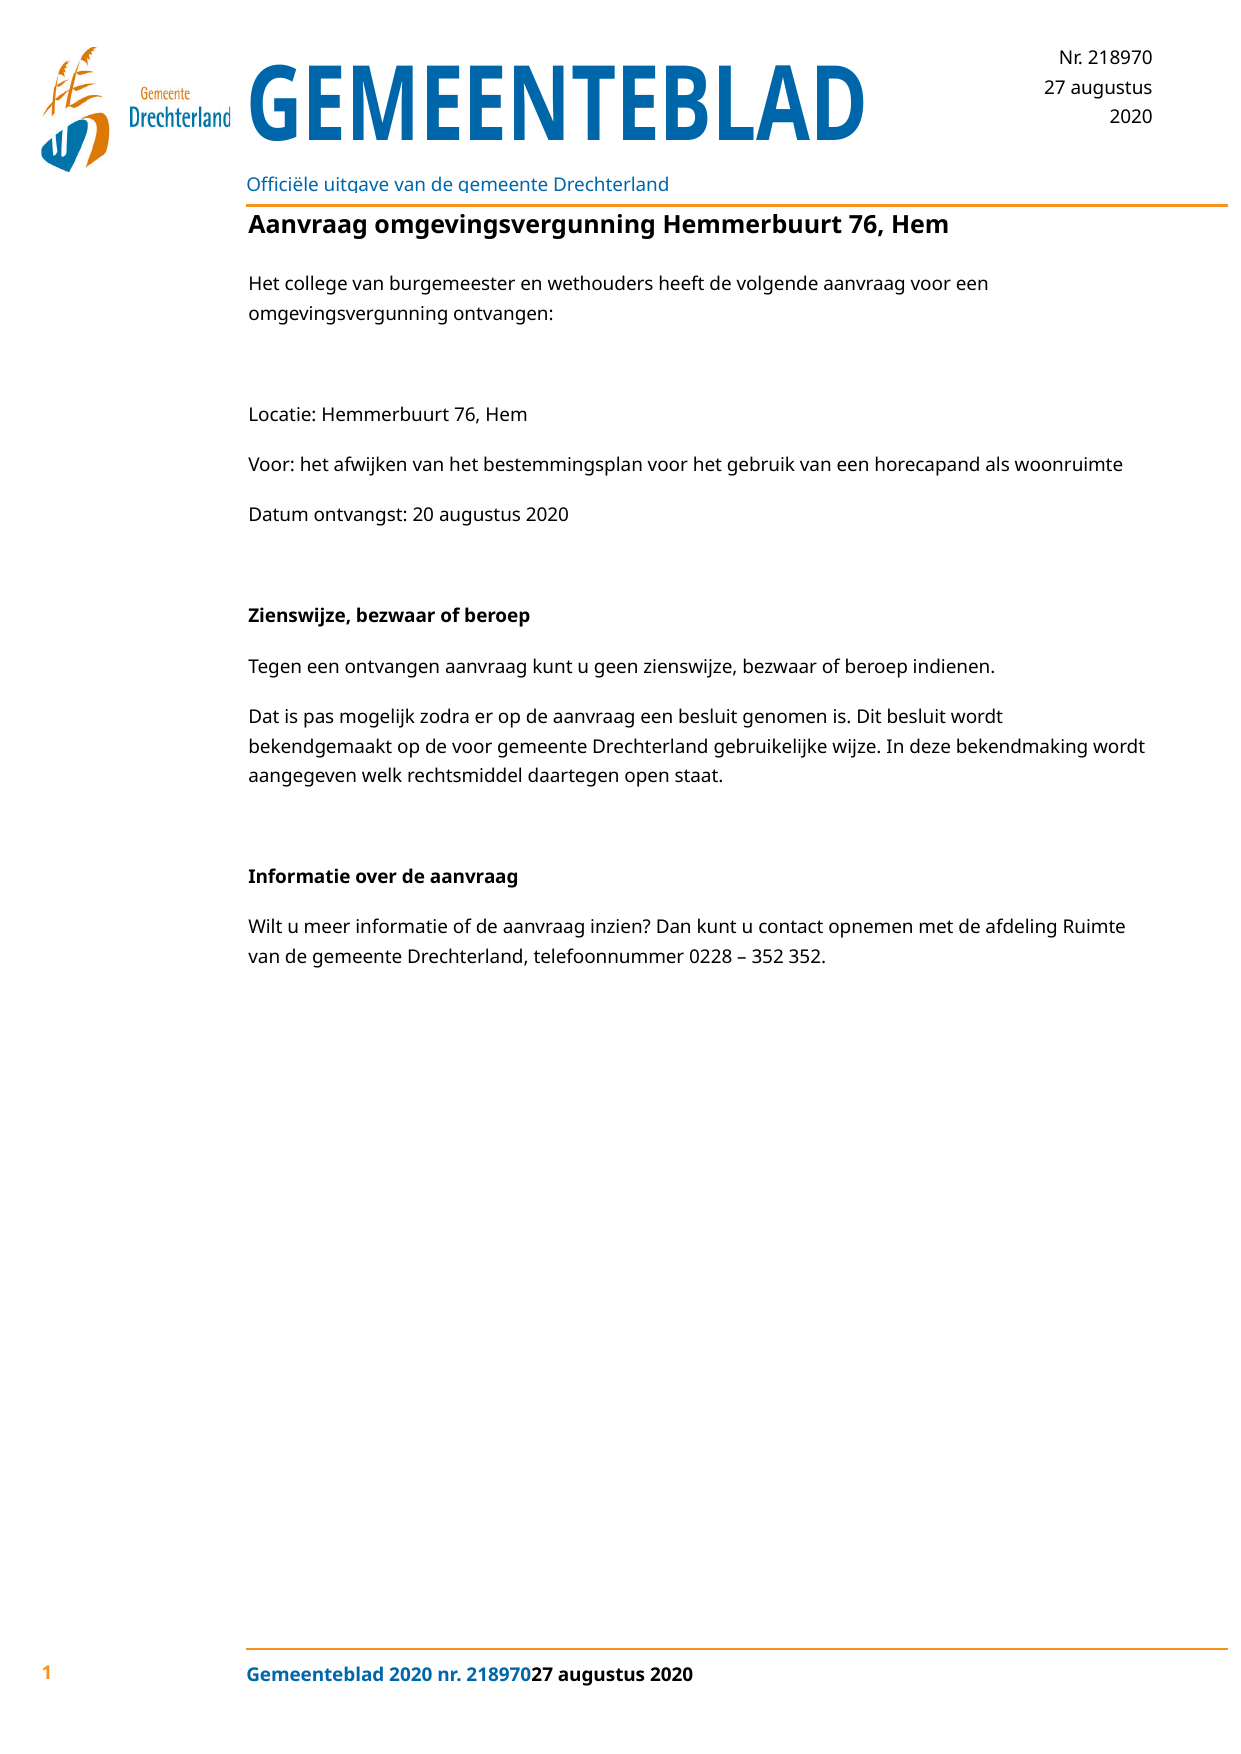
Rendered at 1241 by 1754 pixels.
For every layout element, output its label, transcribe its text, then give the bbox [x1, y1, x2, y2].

text Voor: het afwijken van het bestemmingsplan voor het gebruik van een horecapand als woonruimte [248, 451, 1152, 477]
picture [41, 47, 231, 172]
text Datum ontvangst: 20 augustus 2020 [248, 502, 1152, 527]
text Het college van burgemeester en wethouders heeft de volgende aanvraag voor een omgevingsvergunning ontvangen: [248, 270, 1152, 326]
text Zienswijze, bezwaar of beroep [248, 602, 1152, 628]
text Dat is pas mogelijk zodra er op de aanvraag een besluit genomen is. Dit besluit wordt bekendgemaakt op de voor gemeente Drechterland gebruikelijke wijze. In deze bekendmaking wordt aangegeven welk rechtsmiddel daartegen open staat. [248, 703, 1152, 788]
text Aanvraag omgevingsvergunning Hemmerbuurt 76, Hem [248, 207, 1152, 241]
text Informatie over de aanvraag [248, 863, 1152, 889]
text Wilt u meer informatie of de aanvraag inzien? Dan kunt u contact opnemen met de afdeling Ruimte van de gemeente Drechterland, telefoonnummer 0228 – 352 352. [248, 914, 1152, 969]
picture [41, 158, 64, 172]
picture [226, 115, 231, 124]
text Tegen een ontvangen aanvraag kunt u geen zienswijze, bezwaar of beroep indienen. [248, 653, 1152, 678]
text Locatie: Hemmerbuurt 76, Hem [248, 401, 1152, 426]
